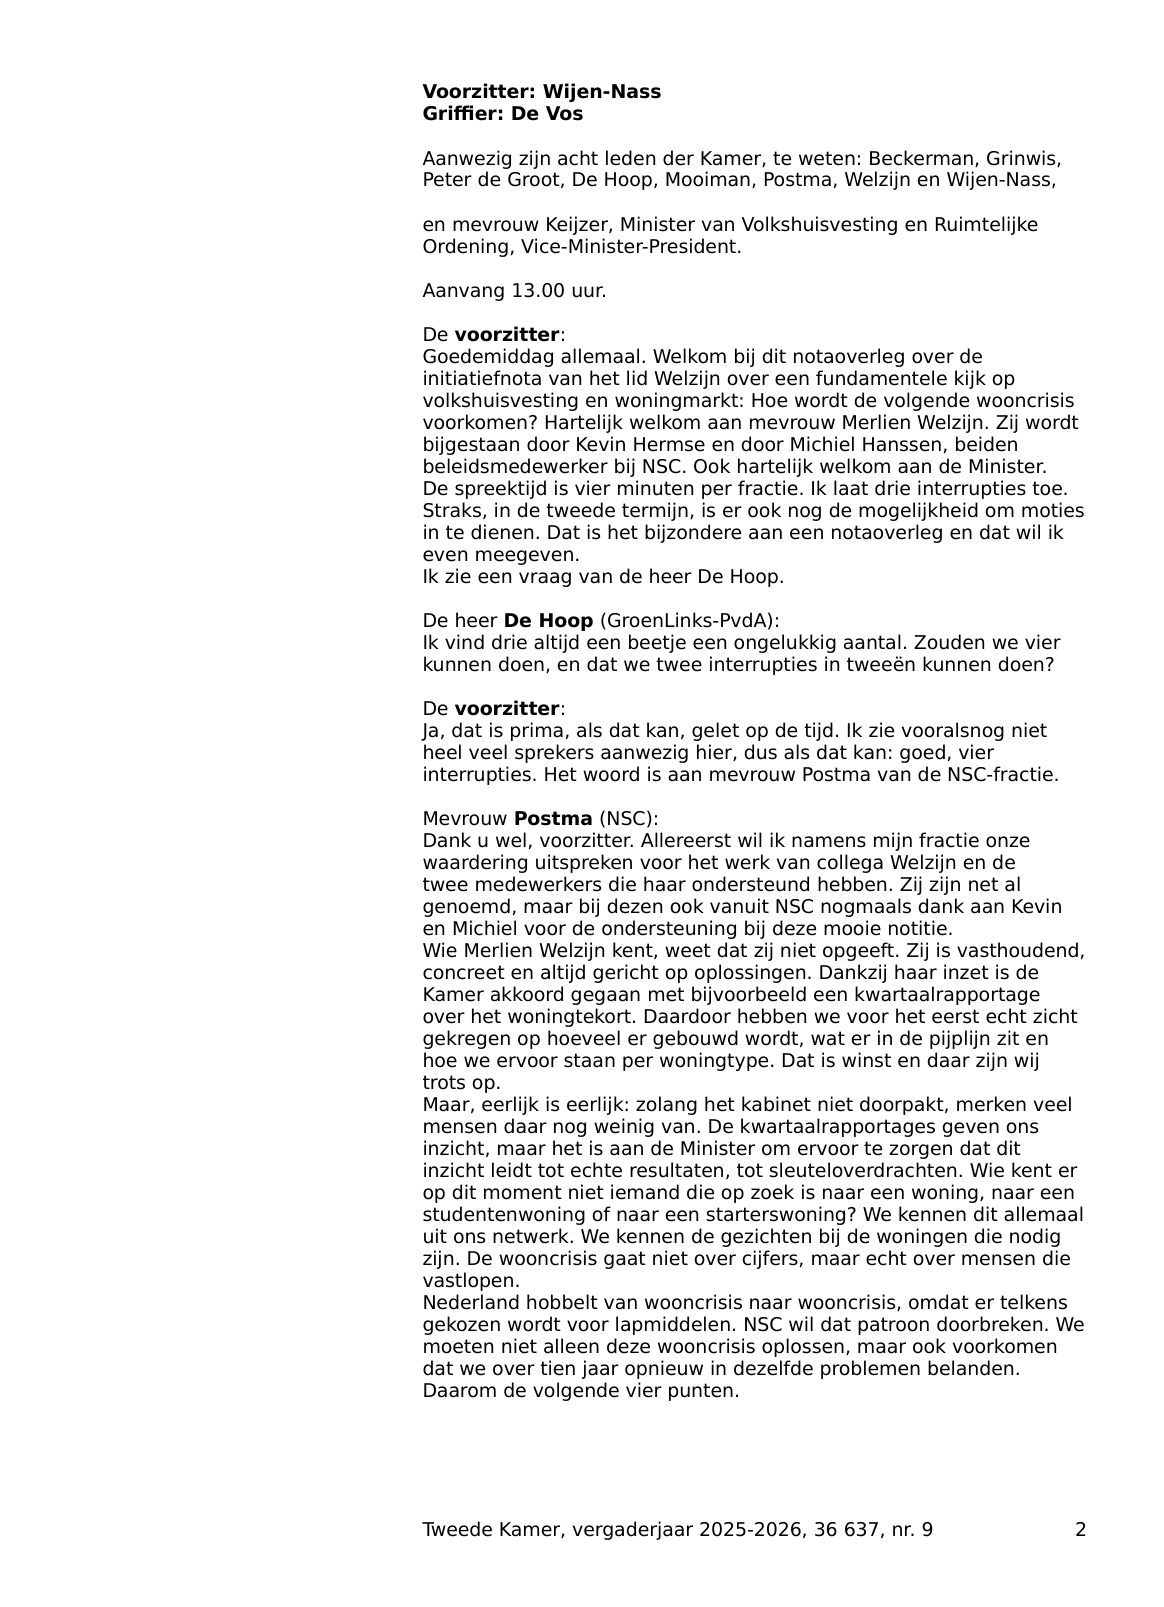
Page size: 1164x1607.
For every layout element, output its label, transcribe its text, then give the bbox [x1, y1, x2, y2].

text Griffier: De Vos [422, 103, 1087, 125]
text Aanwezig zijn acht leden der Kamer, te weten: Beckerman, Grinwis, Peter de Groot, De Hoop, Mooiman, Postma, Welzijn en Wijen-Nass, [422, 147, 1087, 191]
text Aanvang 13.00 uur. [422, 280, 1087, 302]
text Mevrouw Postma (NSC): [422, 808, 1087, 830]
text Voorzitter: Wijen-Nass [422, 81, 1087, 103]
text Wie Merlien Welzijn kent, weet dat zij niet opgeeft. Zij is vasthoudend, concreet en altijd gericht op oplossingen. Dankzij haar inzet is de Kamer akkoord gegaan met bijvoorbeeld een kwartaalrapportage over het woningtekort. Daardoor hebben we voor het eerst echt zicht gekregen op hoeveel er gebouwd wordt, wat er in de pijplijn zit en hoe we ervoor staan per woningtype. Dat is winst en daar zijn wij trots op. [422, 940, 1087, 1094]
text Goedemiddag allemaal. Welkom bij dit notaoverleg over de initiatiefnota van het lid Welzijn over een fundamentele kijk op volkshuisvesting en woningmarkt: Hoe wordt de volgende wooncrisis voorkomen? Hartelijk welkom aan mevrouw Merlien Welzijn. Zij wordt bijgestaan door Kevin Hermse en door Michiel Hanssen, beiden beleidsmedewerker bij NSC. Ook hartelijk welkom aan de Minister. [422, 346, 1087, 478]
text Nederland hobbelt van wooncrisis naar wooncrisis, omdat er telkens gekozen wordt voor lapmiddelen. NSC wil dat patroon doorbreken. We moeten niet alleen deze wooncrisis oplossen, maar ook voorkomen dat we over tien jaar opnieuw in dezelfde problemen belanden. Daarom de volgende vier punten. [422, 1292, 1087, 1401]
text en mevrouw Keijzer, Minister van Volkshuisvesting en Ruimtelijke Ordening, Vice-Minister-President. [422, 213, 1087, 257]
text Dank u wel, voorzitter. Allereerst wil ik namens mijn fractie onze waardering uitspreken voor het werk van collega Welzijn en de twee medewerkers die haar ondersteund hebben. Zij zijn net al genoemd, maar bij dezen ook vanuit NSC nogmaals dank aan Kevin en Michiel voor de ondersteuning bij deze mooie notitie. [422, 830, 1087, 940]
text De voorzitter: [422, 324, 1087, 346]
text Ik vind drie altijd een beetje een ongelukkig aantal. Zouden we vier kunnen doen, en dat we twee interrupties in tweeën kunnen doen? [422, 632, 1087, 676]
text De spreektijd is vier minuten per fractie. Ik laat drie interrupties toe. Straks, in de tweede termijn, is er ook nog de mogelijkheid om moties in te dienen. Dat is het bijzondere aan een notaoverleg en dat wil ik even meegeven. [422, 478, 1087, 566]
text Maar, eerlijk is eerlijk: zolang het kabinet niet doorpakt, merken veel mensen daar nog weinig van. De kwartaalrapportages geven ons inzicht, maar het is aan de Minister om ervoor te zorgen dat dit inzicht leidt tot echte resultaten, tot sleuteloverdrachten. Wie kent er op dit moment niet iemand die op zoek is naar een woning, naar een studentenwoning of naar een starterswoning? We kennen dit allemaal uit ons netwerk. We kennen de gezichten bij de woningen die nodig zijn. De wooncrisis gaat niet over cijfers, maar echt over mensen die vastlopen. [422, 1094, 1087, 1292]
text De heer De Hoop (GroenLinks-PvdA): [422, 610, 1087, 632]
text Ik zie een vraag van de heer De Hoop. [422, 566, 1087, 588]
text Ja, dat is prima, als dat kan, gelet op de tijd. Ik zie vooralsnog niet heel veel sprekers aanwezig hier, dus als dat kan: goed, vier interrupties. Het woord is aan mevrouw Postma van de NSC-fractie. [422, 720, 1087, 786]
text De voorzitter: [422, 698, 1087, 720]
